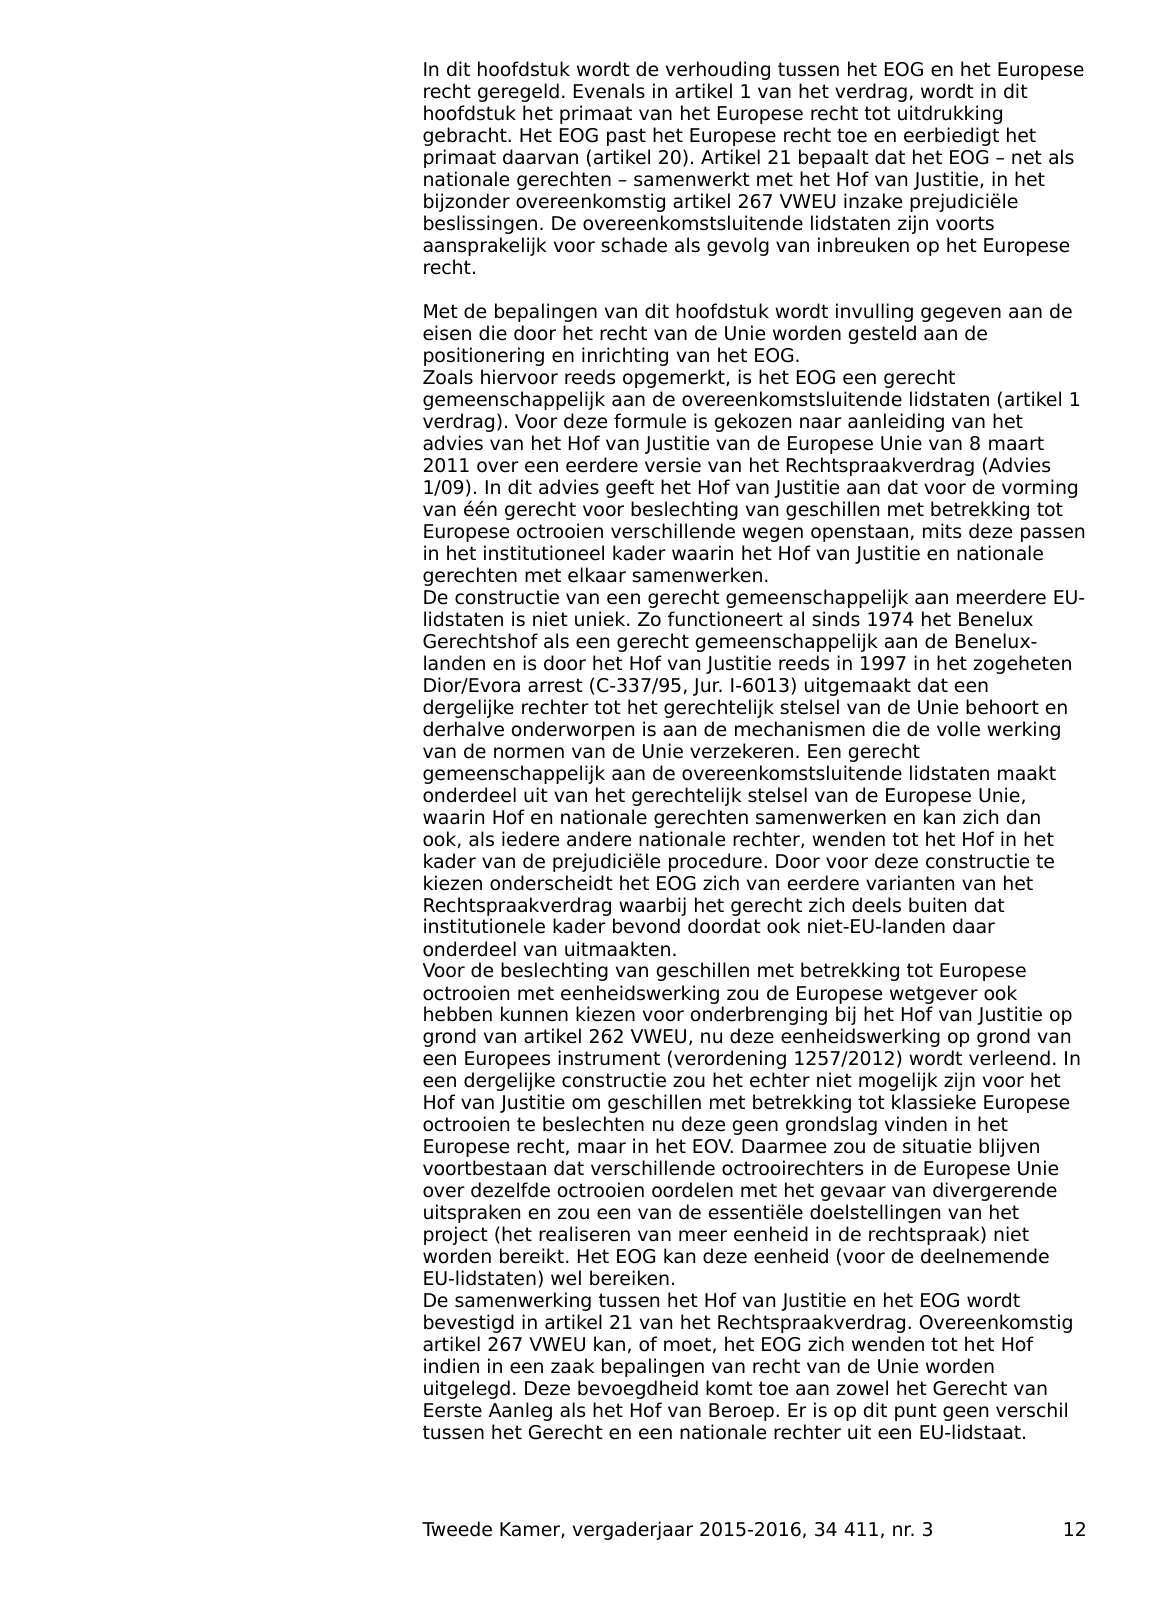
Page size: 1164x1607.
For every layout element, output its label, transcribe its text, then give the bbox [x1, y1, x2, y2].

text Voor de beslechting van geschillen met betrekking tot Europese octrooien met eenheidswerking zou de Europese wetgever ook hebben kunnen kiezen voor onderbrenging bij het Hof van Justitie op grond van artikel 262 VWEU, nu deze eenheidswerking op grond van een Europees instrument (verordening 1257/2012) wordt verleend. In een dergelijke constructie zou het echter niet mogelijk zijn voor het Hof van Justitie om geschillen met betrekking tot klassieke Europese octrooien te beslechten nu deze geen grondslag vinden in het Europese recht, maar in het EOV. Daarmee zou de situatie blijven voortbestaan dat verschillende octrooirechters in de Europese Unie over dezelfde octrooien oordelen met het gevaar van divergerende uitspraken en zou een van de essentiële doelstellingen van het project (het realiseren van meer eenheid in de rechtspraak) niet worden bereikt. Het EOG kan deze eenheid (voor de deelnemende EU-lidstaten) wel bereiken. [422, 960, 1087, 1290]
text De samenwerking tussen het Hof van Justitie en het EOG wordt bevestigd in artikel 21 van het Rechtspraakverdrag. Overeenkomstig artikel 267 VWEU kan, of moet, het EOG zich wenden tot het Hof indien in een zaak bepalingen van recht van de Unie worden uitgelegd. Deze bevoegdheid komt toe aan zowel het Gerecht van Eerste Aanleg als het Hof van Beroep. Er is op dit punt geen verschil tussen het Gerecht en een nationale rechter uit een EU-lidstaat. [422, 1290, 1087, 1444]
text Zoals hiervoor reeds opgemerkt, is het EOG een gerecht gemeenschappelijk aan de overeenkomstsluitende lidstaten (artikel 1 verdrag). Voor deze formule is gekozen naar aanleiding van het advies van het Hof van Justitie van de Europese Unie van 8 maart 2011 over een eerdere versie van het Rechtspraakverdrag (Advies 1/09). In dit advies geeft het Hof van Justitie aan dat voor de vorming van één gerecht voor beslechting van geschillen met betrekking tot Europese octrooien verschillende wegen openstaan, mits deze passen in het institutioneel kader waarin het Hof van Justitie en nationale gerechten met elkaar samenwerken. [422, 367, 1087, 587]
text In dit hoofdstuk wordt de verhouding tussen het EOG en het Europese recht geregeld. Evenals in artikel 1 van het verdrag, wordt in dit hoofdstuk het primaat van het Europese recht tot uitdrukking gebracht. Het EOG past het Europese recht toe en eerbiedigt het primaat daarvan (artikel 20). Artikel 21 bepaalt dat het EOG – net als nationale gerechten – samenwerkt met het Hof van Justitie, in het bijzonder overeenkomstig artikel 267 VWEU inzake prejudiciële beslissingen. De overeenkomstsluitende lidstaten zijn voorts aansprakelijk voor schade als gevolg van inbreuken op het Europese recht. [422, 59, 1087, 279]
text Met de bepalingen van dit hoofdstuk wordt invulling gegeven aan de eisen die door het recht van de Unie worden gesteld aan de positionering en inrichting van het EOG. [422, 301, 1087, 367]
text De constructie van een gerecht gemeenschappelijk aan meerdere EU-lidstaten is niet uniek. Zo functioneert al sinds 1974 het Benelux Gerechtshof als een gerecht gemeenschappelijk aan de Benelux-landen en is door het Hof van Justitie reeds in 1997 in het zogeheten Dior/Evora arrest (C-337/95, Jur. I-6013) uitgemaakt dat een dergelijke rechter tot het gerechtelijk stelsel van de Unie behoort en derhalve onderworpen is aan de mechanismen die de volle werking van de normen van de Unie verzekeren. Een gerecht gemeenschappelijk aan de overeenkomstsluitende lidstaten maakt onderdeel uit van het gerechtelijk stelsel van de Europese Unie, waarin Hof en nationale gerechten samenwerken en kan zich dan ook, als iedere andere nationale rechter, wenden tot het Hof in het kader van de prejudiciële procedure. Door voor deze constructie te kiezen onderscheidt het EOG zich van eerdere varianten van het Rechtspraakverdrag waarbij het gerecht zich deels buiten dat institutionele kader bevond doordat ook niet-EU-landen daar onderdeel van uitmaakten. [422, 587, 1087, 960]
